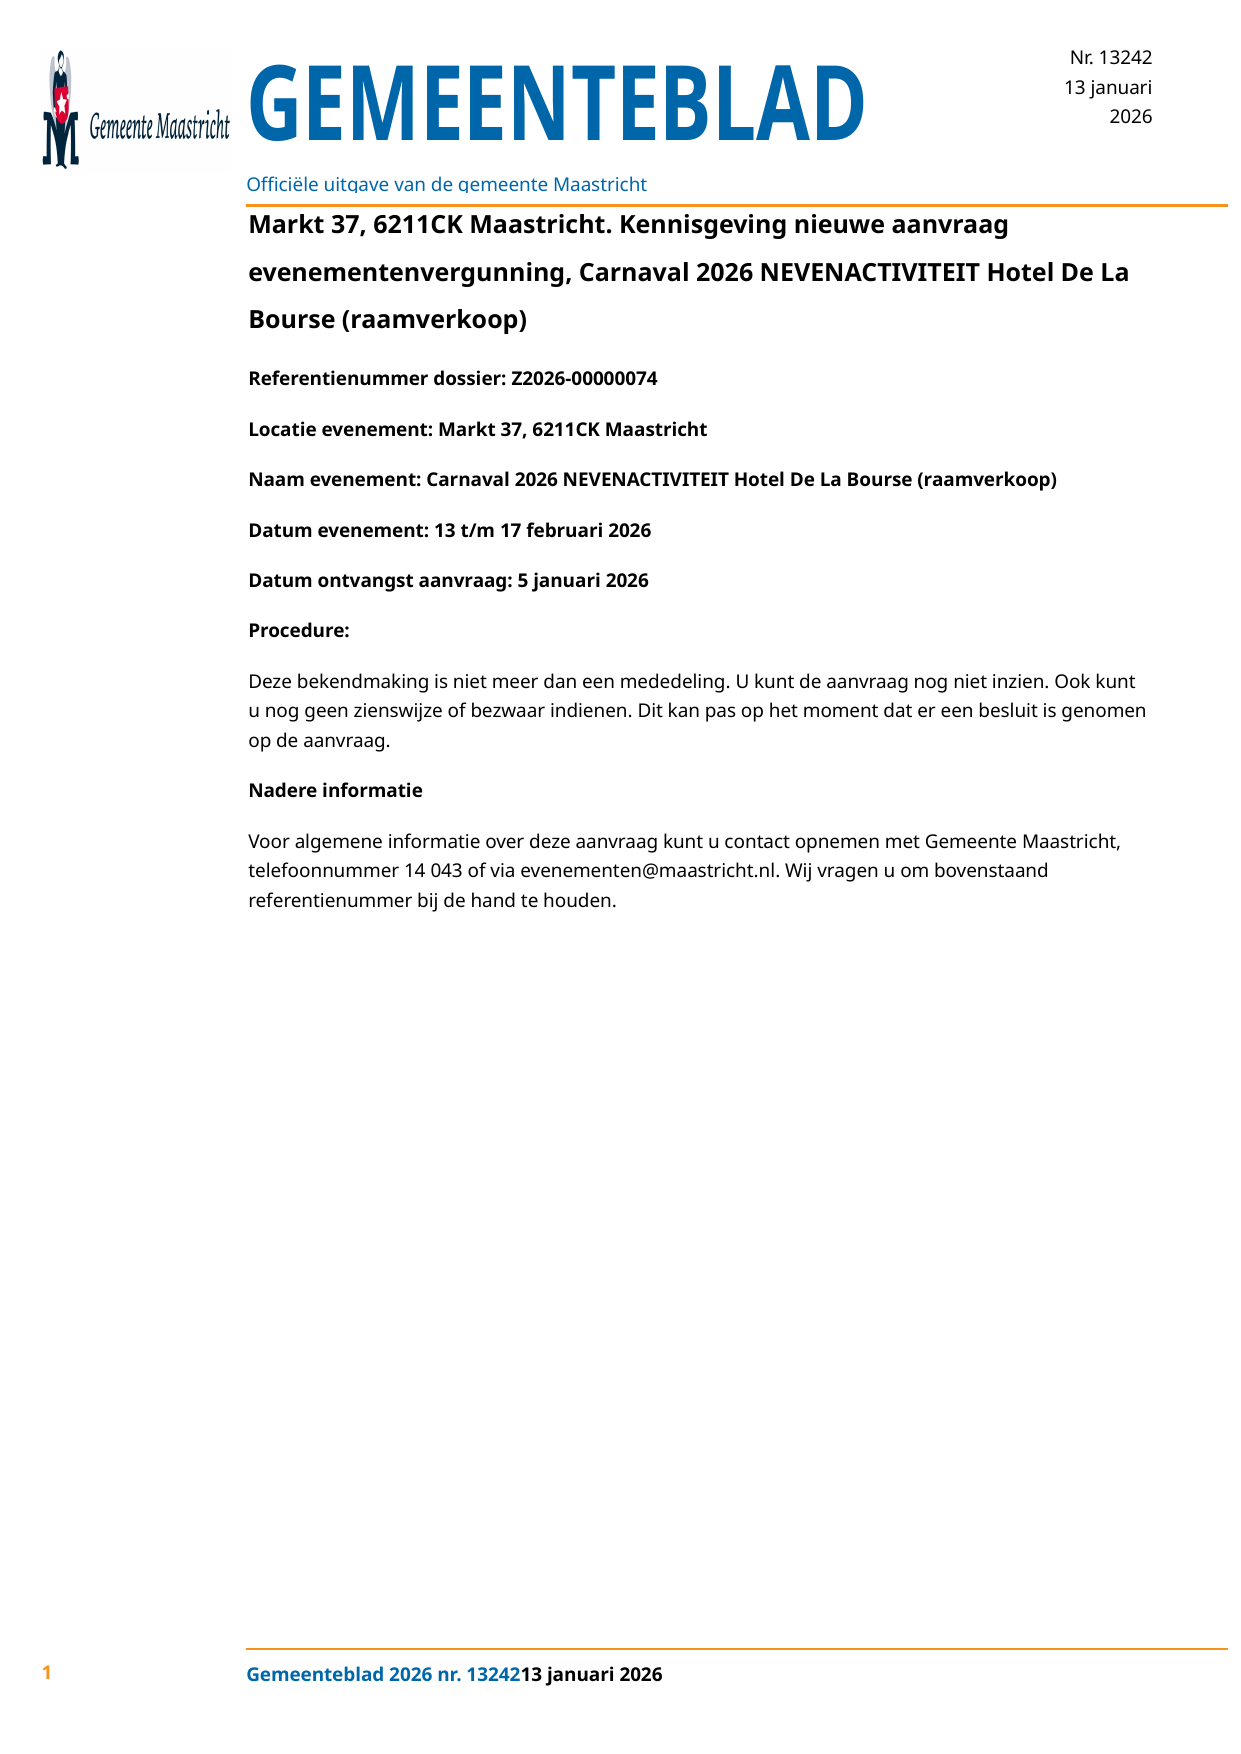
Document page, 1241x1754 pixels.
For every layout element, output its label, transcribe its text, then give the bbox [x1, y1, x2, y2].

text Deze bekendmaking is niet meer dan een mededeling. U kunt de aanvraag nog niet inzien. Ook kunt u nog geen zienswijze of bezwaar indienen. Dit kan pas op het moment dat er een besluit is genomen op de aanvraag. [248, 668, 1152, 753]
text Nadere informatie [248, 778, 1152, 803]
picture [41, 47, 231, 172]
text Referentienummer dossier: Z2026-00000074 [248, 366, 1152, 391]
text Naam evenement: Carnaval 2026 NEVENACTIVITEIT Hotel De La Bourse (raamverkoop) [248, 466, 1152, 492]
text Datum evenement: 13 t/m 17 februari 2026 [248, 517, 1152, 542]
text Markt 37, 6211CK Maastricht. Kennisgeving nieuwe aanvraag evenementenvergunning, Carnaval 2026 NEVENACTIVITEIT Hotel De La Bourse (raamverkoop) [248, 207, 1152, 336]
text Voor algemene informatie over deze aanvraag kunt u contact opnemen met Gemeente Maastricht, telefoonnummer 14 043 of via evenementen@maastricht.nl. Wij vragen u om bovenstaand referentienummer bij de hand te houden. [248, 828, 1152, 913]
text Locatie evenement: Markt 37, 6211CK Maastricht [248, 416, 1152, 442]
text Procedure: [248, 618, 1152, 643]
text Datum ontvangst aanvraag: 5 januari 2026 [248, 567, 1152, 593]
